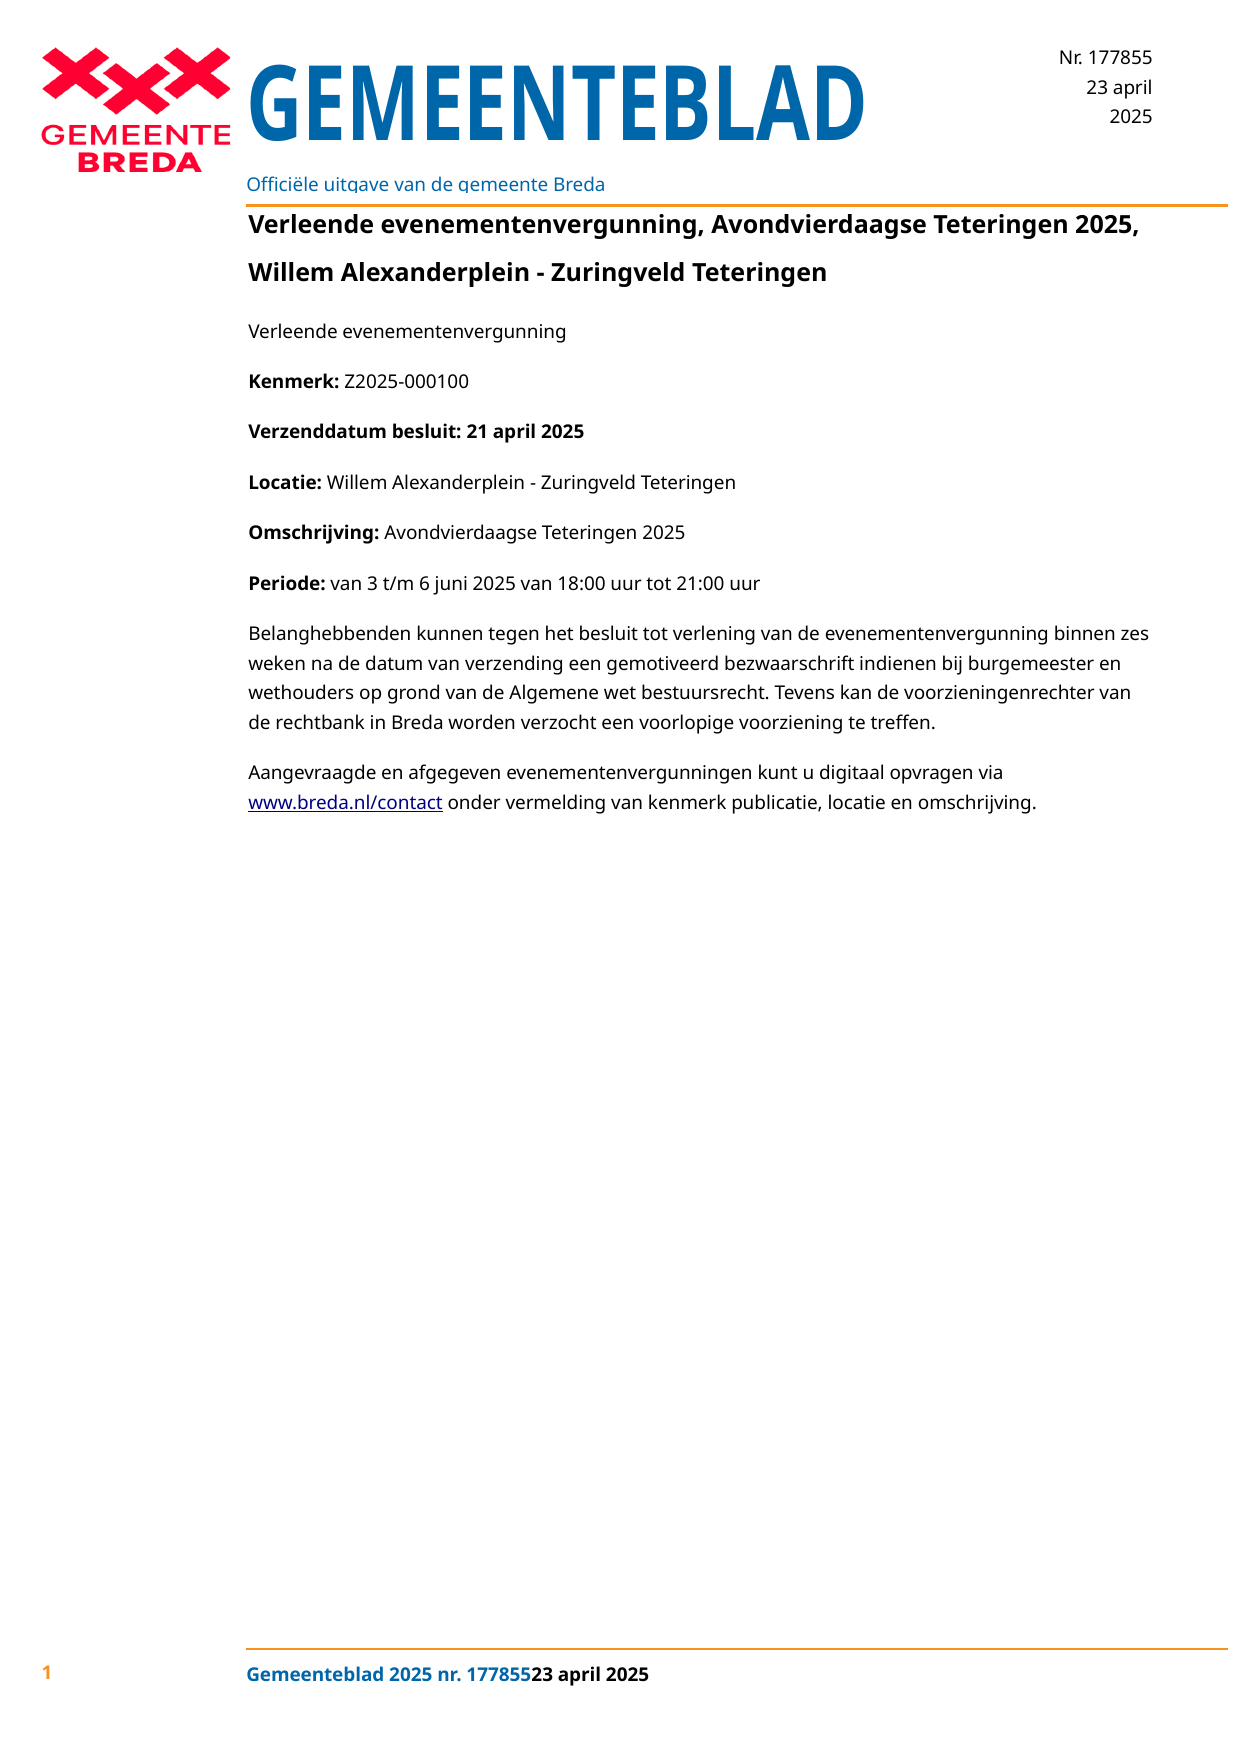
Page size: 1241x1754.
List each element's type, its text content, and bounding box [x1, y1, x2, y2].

text Verleende evenementenvergunning [248, 318, 1152, 344]
text Verzenddatum besluit: 21 april 2025 [248, 419, 1152, 444]
text Belanghebbenden kunnen tegen het besluit tot verlening van de evenementenvergunning binnen zes weken na de datum van verzending een gemotiveerd bezwaarschrift indienen bij burgemeester en wethouders op grond van de Algemene wet bestuursrecht. Tevens kan de voorzieningenrechter van de rechtbank in Breda worden verzocht een voorlopige voorziening te treffen. [248, 620, 1152, 735]
text Locatie: Willem Alexanderplein - Zuringveld Teteringen [248, 469, 1152, 495]
text Verleende evenementenvergunning, Avondvierdaagse Teteringen 2025, Willem Alexanderplein - Zuringveld Teteringen [248, 207, 1152, 288]
text Aangevraagde en afgegeven evenementenvergunningen kunt u digitaal opvragen via www.breda.nl/contact onder vermelding van kenmerk publicatie, locatie en omschrijving. [248, 759, 1152, 815]
text Kenmerk: Z2025-000100 [248, 368, 1152, 394]
text Omschrijving: Avondvierdaagse Teteringen 2025 [248, 519, 1152, 545]
picture [41, 47, 231, 172]
text Periode: van 3 t/m 6 juni 2025 van 18:00 uur tot 21:00 uur [248, 570, 1152, 596]
